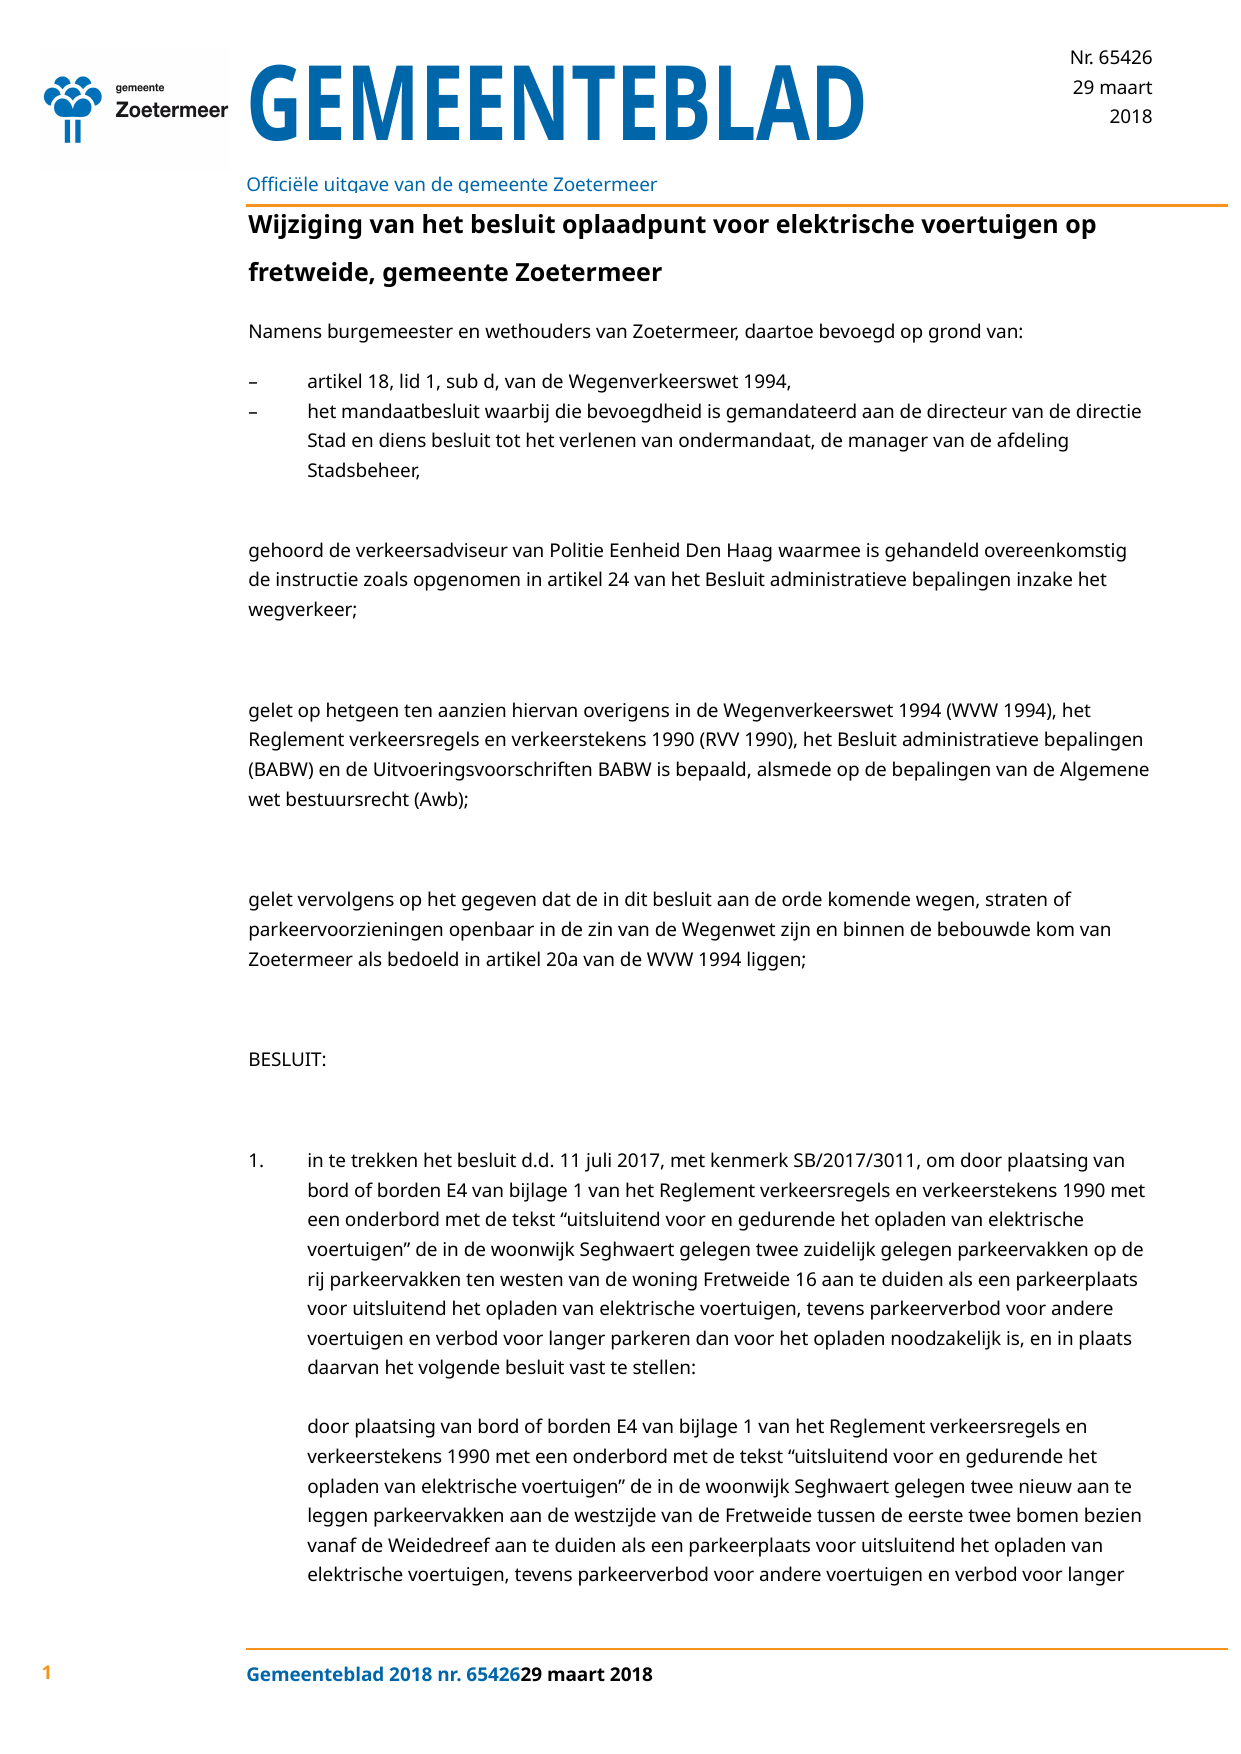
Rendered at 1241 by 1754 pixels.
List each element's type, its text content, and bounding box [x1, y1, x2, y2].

text Wijziging van het besluit oplaadpunt voor elektrische voertuigen op fretweide, gemeente Zoetermeer [248, 207, 1152, 288]
list het mandaatbesluit waarbij die bevoegdheid is gemandateerd aan de directeur van de directie Stad en diens besluit tot het verlenen van ondermandaat, de manager van de afdeling Stadsbeheer, [248, 398, 1152, 483]
list door plaatsing van bord of borden E4 van bijlage 1 van het Reglement verkeersregels en verkeerstekens 1990 met een onderbord met de tekst “uitsluitend voor en gedurende het opladen van elektrische voertuigen” de in de woonwijk Seghwaert gelegen twee nieuw aan te leggen parkeervakken aan de westzijde van de Fretweide tussen de eerste twee bomen bezien vanaf de Weidedreef aan te duiden als een parkeerplaats voor uitsluitend het opladen van elektrische voertuigen, tevens parkeerverbod voor andere voertuigen en verbod voor langer [248, 1414, 1152, 1587]
text gehoord de verkeersadviseur van Politie Eenheid Den Haag waarmee is gehandeld overeenkomstig de instructie zoals opgenomen in artikel 24 van het Besluit administratieve bepalingen inzake het wegverkeer; [248, 537, 1152, 622]
text gelet op hetgeen ten aanzien hiervan overigens in de Wegenverkeerswet 1994 (WVW 1994), het Reglement verkeersregels en verkeerstekens 1990 (RVV 1990), het Besluit administratieve bepalingen (BABW) en de Uitvoeringsvoorschriften BABW is bepaald, alsmede op de bepalingen van de Algemene wet bestuursrecht (Awb); [248, 697, 1152, 812]
text BESLUIT: [248, 1047, 1152, 1072]
text gelet vervolgens op het gegeven dat de in dit besluit aan de orde komende wegen, straten of parkeervoorzieningen openbaar in de zin van de Wegenwet zijn en binnen de bebouwde kom van Zoetermeer als bedoeld in artikel 20a van de WVW 1994 liggen; [248, 887, 1152, 972]
list artikel 18, lid 1, sub d, van de Wegenverkeerswet 1994, [248, 368, 1152, 394]
picture [41, 47, 231, 172]
text Namens burgemeester en wethouders van Zoetermeer, daartoe bevoegd op grond van: [248, 318, 1152, 344]
list in te trekken het besluit d.d. 11 juli 2017, met kenmerk SB/2017/3011, om door plaatsing van bord of borden E4 van bijlage 1 van het Reglement verkeersregels en verkeerstekens 1990 met een onderbord met de tekst “uitsluitend voor en gedurende het opladen van elektrische voertuigen” de in de woonwijk Seghwaert gelegen twee zuidelijk gelegen parkeervakken op de rij parkeervakken ten westen van de woning Fretweide 16 aan te duiden als een parkeerplaats voor uitsluitend het opladen van elektrische voertuigen, tevens parkeerverbod voor andere voertuigen en verbod voor langer parkeren dan voor het opladen noodzakelijk is, en in plaats daarvan het volgende besluit vast te stellen: [248, 1147, 1152, 1380]
